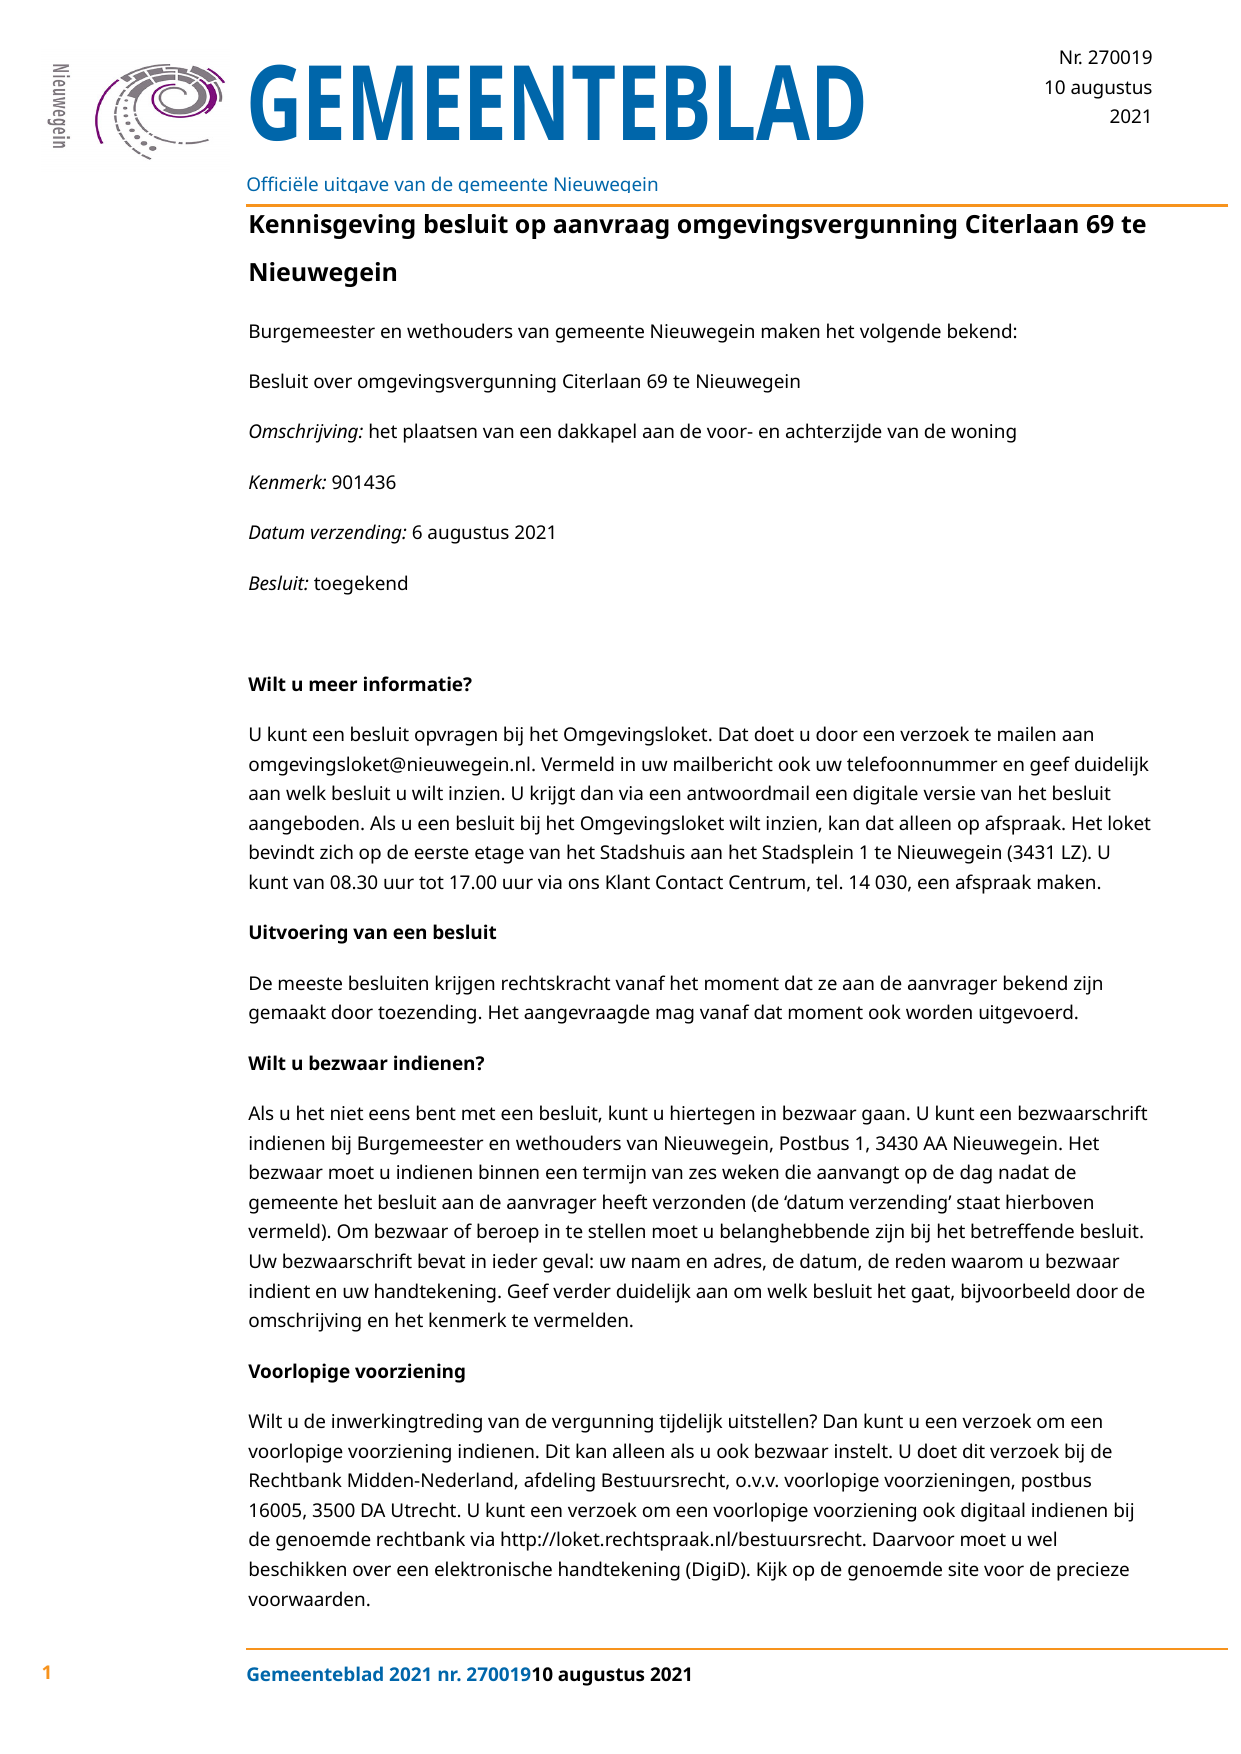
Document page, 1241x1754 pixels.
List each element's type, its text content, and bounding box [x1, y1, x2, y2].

text Als u het niet eens bent met een besluit, kunt u hiertegen in bezwaar gaan. U kunt een bezwaarschrift indienen bij Burgemeester en wethouders van Nieuwegein, Postbus 1, 3430 AA Nieuwegein. Het bezwaar moet u indienen binnen een termijn van zes weken die aanvangt op de dag nadat de gemeente het besluit aan de aanvrager heeft verzonden (de ‘datum verzending’ staat hierboven vermeld). Om bezwaar of beroep in te stellen moet u belanghebbende zijn bij het betreffende besluit. Uw bezwaarschrift bevat in ieder geval: uw naam en adres, de datum, de reden waarom u bezwaar indient en uw handtekening. Geef verder duidelijk aan om welk besluit het gaat, bijvoorbeeld door de omschrijving en het kenmerk te vermelden. [248, 1100, 1152, 1333]
picture [41, 47, 231, 172]
text Voorlopige voorziening [248, 1358, 1152, 1384]
text De meeste besluiten krijgen rechtskracht vanaf het moment dat ze aan de aanvrager bekend zijn gemaakt door toezending. Het aangevraagde mag vanaf dat moment ook worden uitgevoerd. [248, 970, 1152, 1025]
text Omschrijving: het plaatsen van een dakkapel aan de voor- en achterzijde van de woning [248, 419, 1152, 444]
text Besluit over omgevingsvergunning Citerlaan 69 te Nieuwegein [248, 368, 1152, 394]
text Datum verzending: 6 augustus 2021 [248, 519, 1152, 545]
text Wilt u bezwaar indienen? [248, 1050, 1152, 1076]
text Burgemeester en wethouders van gemeente Nieuwegein maken het volgende bekend: [248, 318, 1152, 344]
text U kunt een besluit opvragen bij het Omgevingsloket. Dat doet u door een verzoek te mailen aan omgevingsloket@nieuwegein.nl. Vermeld in uw mailbericht ook uw telefoonnummer en geef duidelijk aan welk besluit u wilt inzien. U krijgt dan via een antwoordmail een digitale versie van het besluit aangeboden. Als u een besluit bij het Omgevingsloket wilt inzien, kan dat alleen op afspraak. Het loket bevindt zich op de eerste etage van het Stadshuis aan het Stadsplein 1 te Nieuwegein (3431 LZ). U kunt van 08.30 uur tot 17.00 uur via ons Klant Contact Centrum, tel. 14 030, een afspraak maken. [248, 721, 1152, 895]
text Uitvoering van een besluit [248, 919, 1152, 945]
text Kenmerk: 901436 [248, 469, 1152, 495]
text Wilt u meer informatie? [248, 671, 1152, 697]
text Wilt u de inwerkingtreding van de vergunning tijdelijk uitstellen? Dan kunt u een verzoek om een voorlopige voorziening indienen. Dit kan alleen als u ook bezwaar instelt. U doet dit verzoek bij de Rechtbank Midden-Nederland, afdeling Bestuursrecht, o.v.v. voorlopige voorzieningen, postbus 16005, 3500 DA Utrecht. U kunt een verzoek om een voorlopige voorziening ook digitaal indienen bij de genoemde rechtbank via http://loket.rechtspraak.nl/bestuursrecht. Daarvoor moet u wel beschikken over een elektronische handtekening (DigiD). Kijk op de genoemde site voor de precieze voorwaarden. [248, 1408, 1152, 1612]
text Kennisgeving besluit op aanvraag omgevingsvergunning Citerlaan 69 te Nieuwegein [248, 207, 1152, 288]
text Besluit: toegekend [248, 570, 1152, 596]
